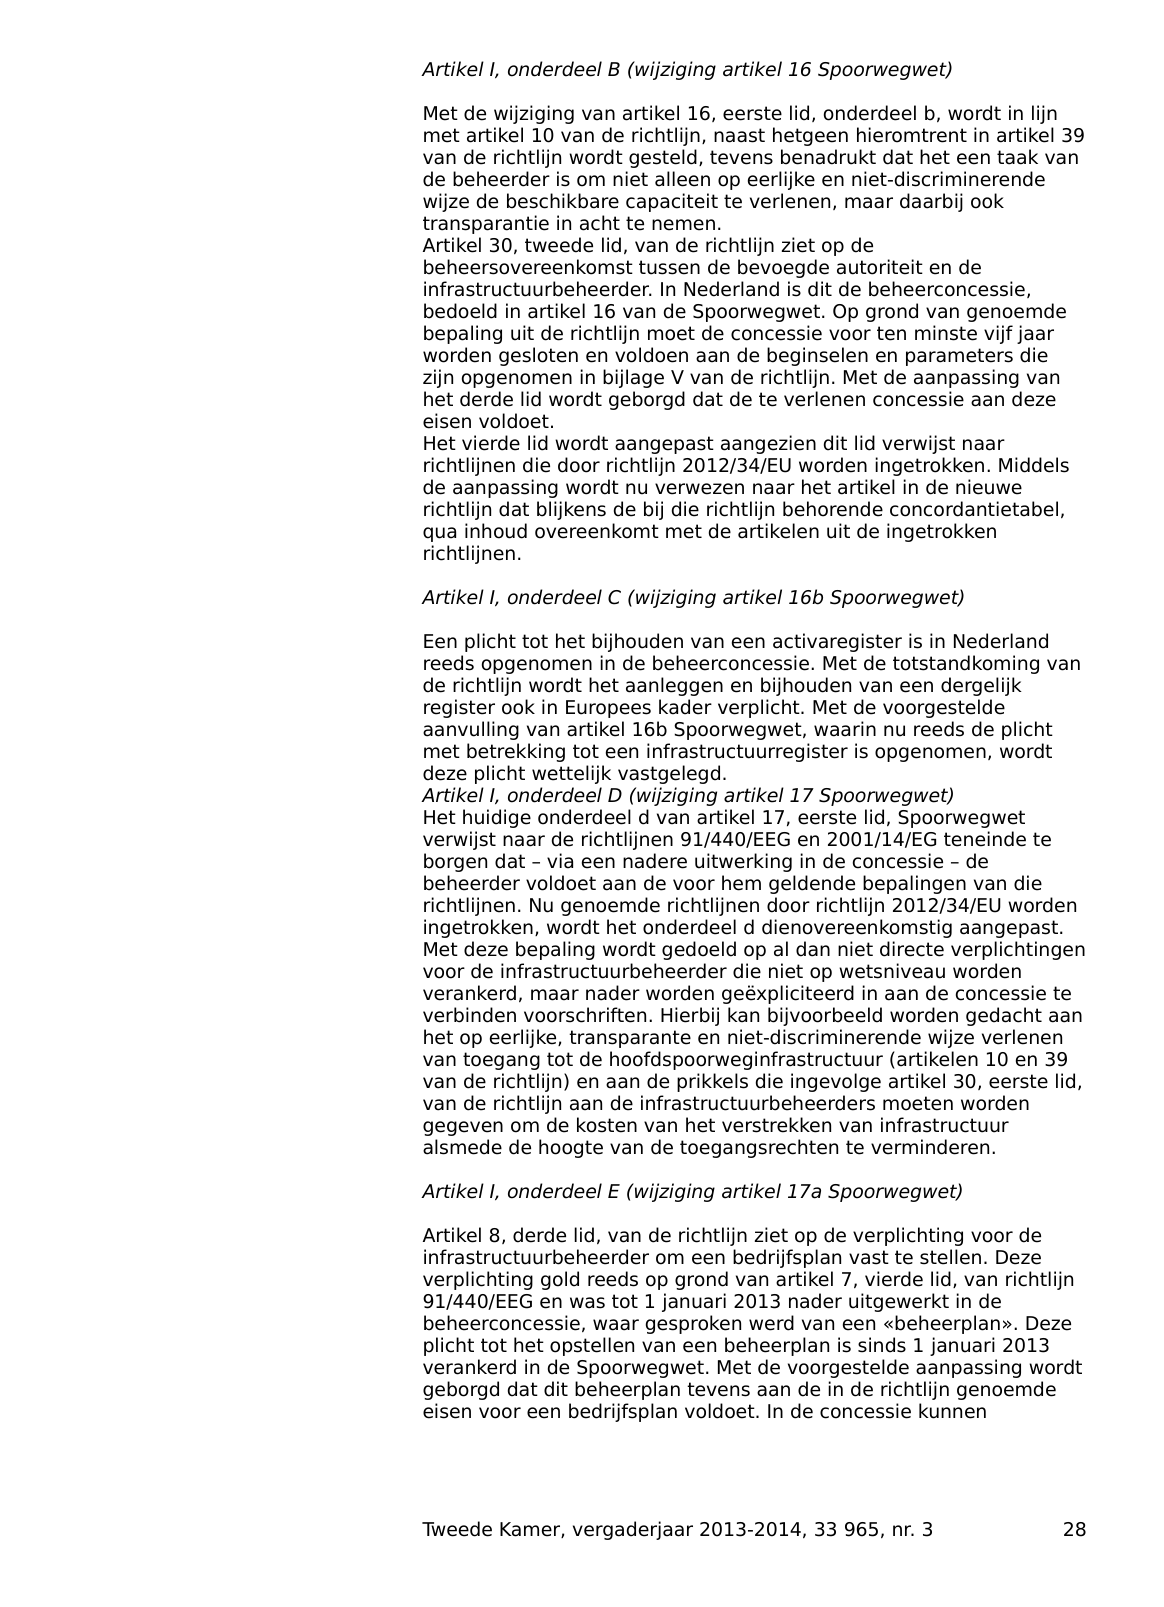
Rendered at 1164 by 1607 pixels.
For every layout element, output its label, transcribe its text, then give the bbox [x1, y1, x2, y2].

text Met de wijziging van artikel 16, eerste lid, onderdeel b, wordt in lijn met artikel 10 van de richtlijn, naast hetgeen hieromtrent in artikel 39 van de richtlijn wordt gesteld, tevens benadrukt dat het een taak van de beheerder is om niet alleen op eerlijke en niet-discriminerende wijze de beschikbare capaciteit te verlenen, maar daarbij ook transparantie in acht te nemen. [422, 103, 1087, 235]
subtitle Artikel I, onderdeel C (wijziging artikel 16b Spoorwegwet) [422, 587, 1087, 609]
text Het huidige onderdeel d van artikel 17, eerste lid, Spoorwegwet verwijst naar de richtlijnen 91/440/EEG en 2001/14/EG teneinde te borgen dat – via een nadere uitwerking in de concessie – de beheerder voldoet aan de voor hem geldende bepalingen van die richtlijnen. Nu genoemde richtlijnen door richtlijn 2012/34/EU worden ingetrokken, wordt het onderdeel d dienovereenkomstig aangepast. Met deze bepaling wordt gedoeld op al dan niet directe verplichtingen voor de infrastructuurbeheerder die niet op wetsniveau worden verankerd, maar nader worden geëxpliciteerd in aan de concessie te verbinden voorschriften. Hierbij kan bijvoorbeeld worden gedacht aan het op eerlijke, transparante en niet-discriminerende wijze verlenen van toegang tot de hoofdspoorweginfrastructuur (artikelen 10 en 39 van de richtlijn) en aan de prikkels die ingevolge artikel 30, eerste lid, van de richtlijn aan de infrastructuurbeheerders moeten worden gegeven om de kosten van het verstrekken van infrastructuur alsmede de hoogte van de toegangsrechten te verminderen. [422, 807, 1087, 1159]
subtitle Artikel I, onderdeel B (wijziging artikel 16 Spoorwegwet) [422, 59, 1087, 81]
text Artikel 30, tweede lid, van de richtlijn ziet op de beheersovereenkomst tussen de bevoegde autoriteit en de infrastructuurbeheerder. In Nederland is dit de beheerconcessie, bedoeld in artikel 16 van de Spoorwegwet. Op grond van genoemde bepaling uit de richtlijn moet de concessie voor ten minste vijf jaar worden gesloten en voldoen aan de beginselen en parameters die zijn opgenomen in bijlage V van de richtlijn. Met de aanpassing van het derde lid wordt geborgd dat de te verlenen concessie aan deze eisen voldoet. [422, 235, 1087, 433]
subtitle Artikel I, onderdeel E (wijziging artikel 17a Spoorwegwet) [422, 1181, 1087, 1203]
text Artikel I, onderdeel D (wijziging artikel 17 Spoorwegwet) [422, 785, 1087, 807]
text Een plicht tot het bijhouden van een activaregister is in Nederland reeds opgenomen in de beheerconcessie. Met de totstandkoming van de richtlijn wordt het aanleggen en bijhouden van een dergelijk register ook in Europees kader verplicht. Met de voorgestelde aanvulling van artikel 16b Spoorwegwet, waarin nu reeds de plicht met betrekking tot een infrastructuurregister is opgenomen, wordt deze plicht wettelijk vastgelegd. [422, 631, 1087, 785]
text Artikel 8, derde lid, van de richtlijn ziet op de verplichting voor de infrastructuurbeheerder om een bedrijfsplan vast te stellen. Deze verplichting gold reeds op grond van artikel 7, vierde lid, van richtlijn 91/440/EEG en was tot 1 januari 2013 nader uitgewerkt in de beheerconcessie, waar gesproken werd van een «beheerplan». Deze plicht tot het opstellen van een beheerplan is sinds 1 januari 2013 verankerd in de Spoorwegwet. Met de voorgestelde aanpassing wordt geborgd dat dit beheerplan tevens aan de in de richtlijn genoemde eisen voor een bedrijfsplan voldoet. In de concessie kunnen [422, 1225, 1087, 1423]
text Het vierde lid wordt aangepast aangezien dit lid verwijst naar richtlijnen die door richtlijn 2012/34/EU worden ingetrokken. Middels de aanpassing wordt nu verwezen naar het artikel in de nieuwe richtlijn dat blijkens de bij die richtlijn behorende concordantietabel, qua inhoud overeenkomt met de artikelen uit de ingetrokken richtlijnen. [422, 433, 1087, 565]
